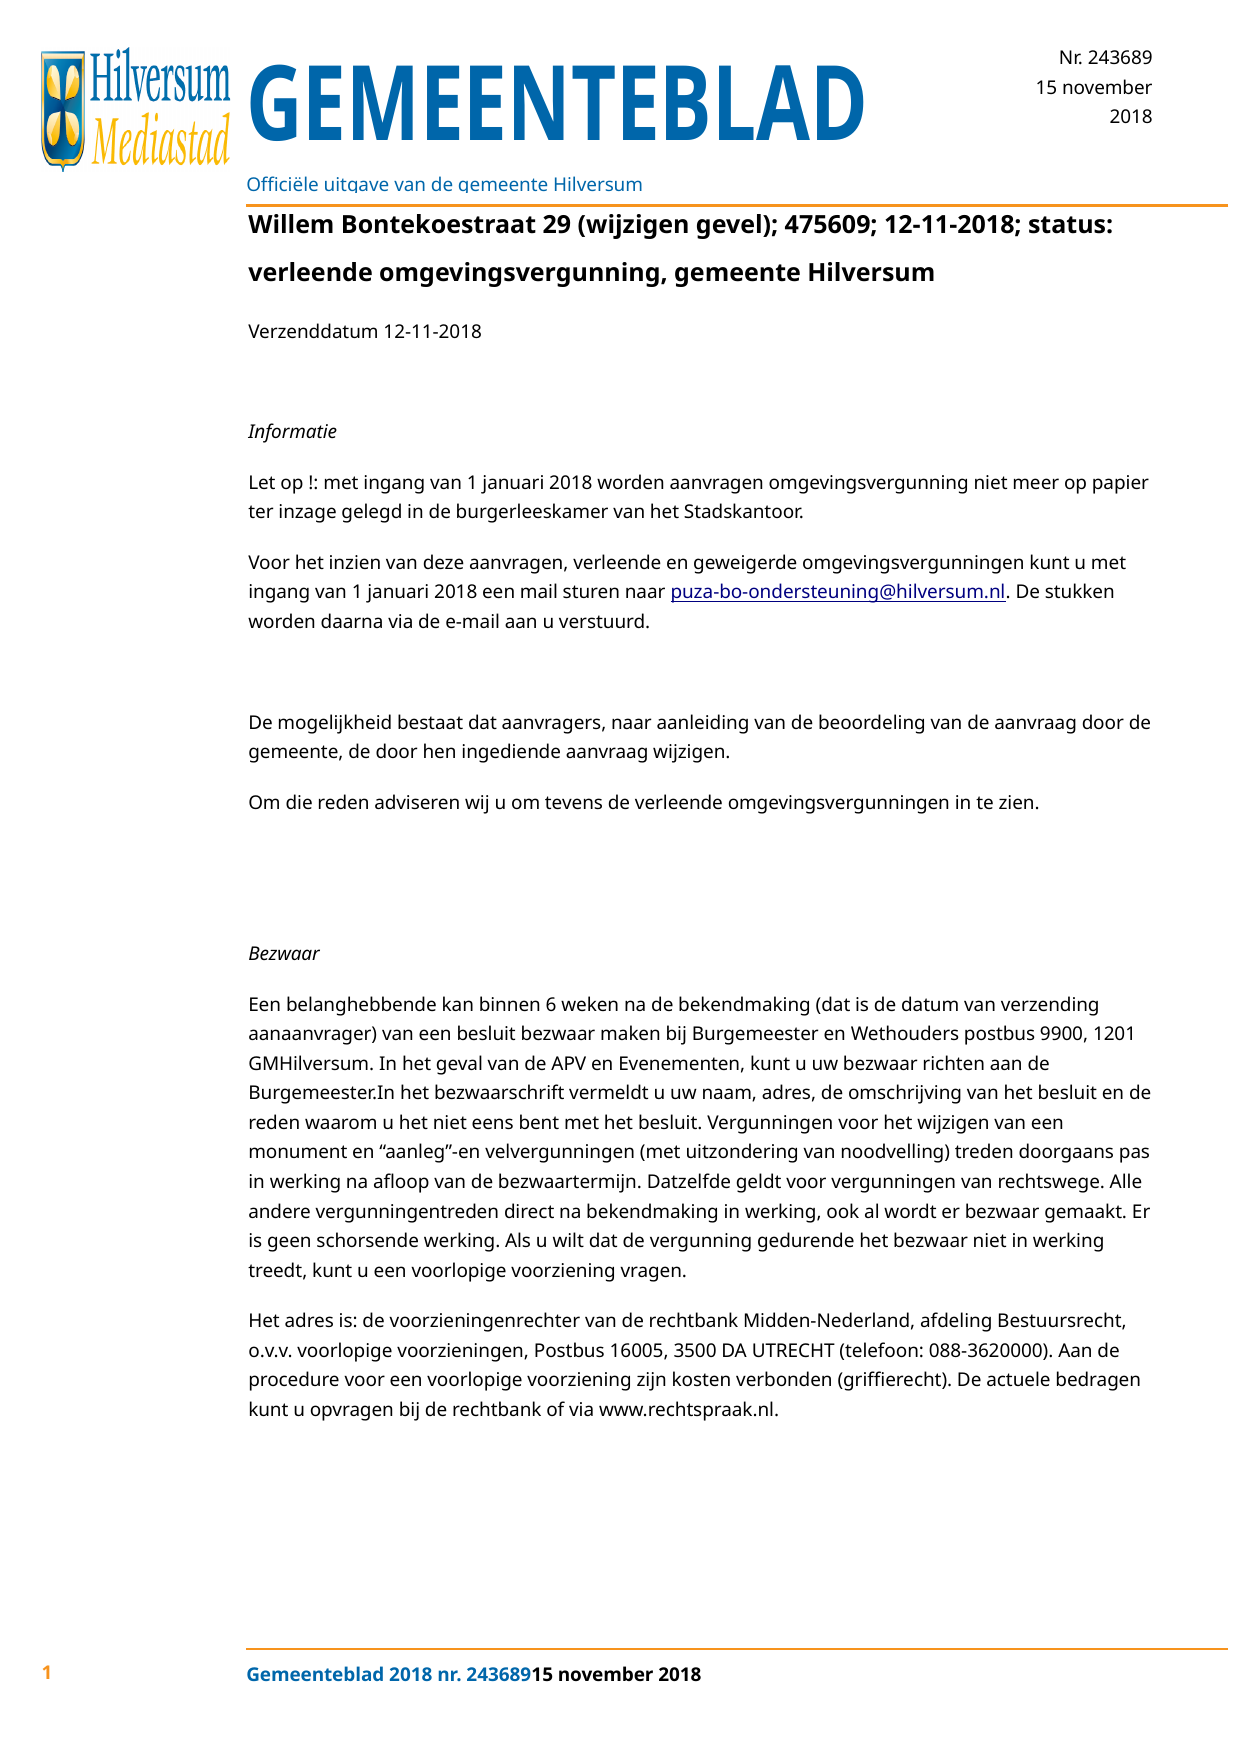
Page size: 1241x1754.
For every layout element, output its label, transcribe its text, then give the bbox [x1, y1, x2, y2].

text De mogelijkheid bestaat dat aanvragers, naar aanleiding van de beoordeling van de aanvraag door de gemeente, de door hen ingediende aanvraag wijzigen. [248, 709, 1152, 764]
text Let op !: met ingang van 1 januari 2018 worden aanvragen omgevingsvergunning niet meer op papier ter inzage gelegd in de burgerleeskamer van het Stadskantoor. [248, 469, 1152, 524]
text Verzenddatum 12-11-2018 [248, 318, 1152, 344]
text Om die reden adviseren wij u om tevens de verleende omgevingsvergunningen in te zien. [248, 789, 1152, 815]
text Een belanghebbende kan binnen 6 weken na de bekendmaking (dat is de datum van verzending aanaanvrager) van een besluit bezwaar maken bij Burgemeester en Wethouders postbus 9900, 1201 GMHilversum. In het geval van de APV en Evenementen, kunt u uw bezwaar richten aan de Burgemeester.In het bezwaarschrift vermeldt u uw naam, adres, de omschrijving van het besluit en de reden waarom u het niet eens bent met het besluit. Vergunningen voor het wijzigen van een monument en “aanleg”-en velvergunningen (met uitzondering van noodvelling) treden doorgaans pas in werking na afloop van de bezwaartermijn. Datzelfde geldt voor vergunningen van rechtswege. Alle andere vergunningentreden direct na bekendmaking in werking, ook al wordt er bezwaar gemaakt. Er is geen schorsende werking. Als u wilt dat de vergunning gedurende het bezwaar niet in werking treedt, kunt u een voorlopige voorziening vragen. [248, 991, 1152, 1283]
text Willem Bontekoestraat 29 (wijzigen gevel); 475609; 12-11-2018; status: verleende omgevingsvergunning, gemeente Hilversum [248, 207, 1152, 288]
text Voor het inzien van deze aanvragen, verleende en geweigerde omgevingsvergunningen kunt u met ingang van 1 januari 2018 een mail sturen naar puza-bo-ondersteuning@hilversum.nl. De stukken worden daarna via de e-mail aan u verstuurd. [248, 549, 1152, 634]
text Bezwaar [248, 940, 1152, 966]
picture [41, 47, 231, 172]
text Het adres is: de voorzieningenrechter van de rechtbank Midden-Nederland, afdeling Bestuursrecht, o.v.v. voorlopige voorzieningen, Postbus 16005, 3500 DA UTRECHT (telefoon: 088-3620000). Aan de procedure voor een voorlopige voorziening zijn kosten verbonden (griffierecht). De actuele bedragen kunt u opvragen bij de rechtbank of via www.rechtspraak.nl. [248, 1307, 1152, 1422]
text Informatie [248, 419, 1152, 444]
